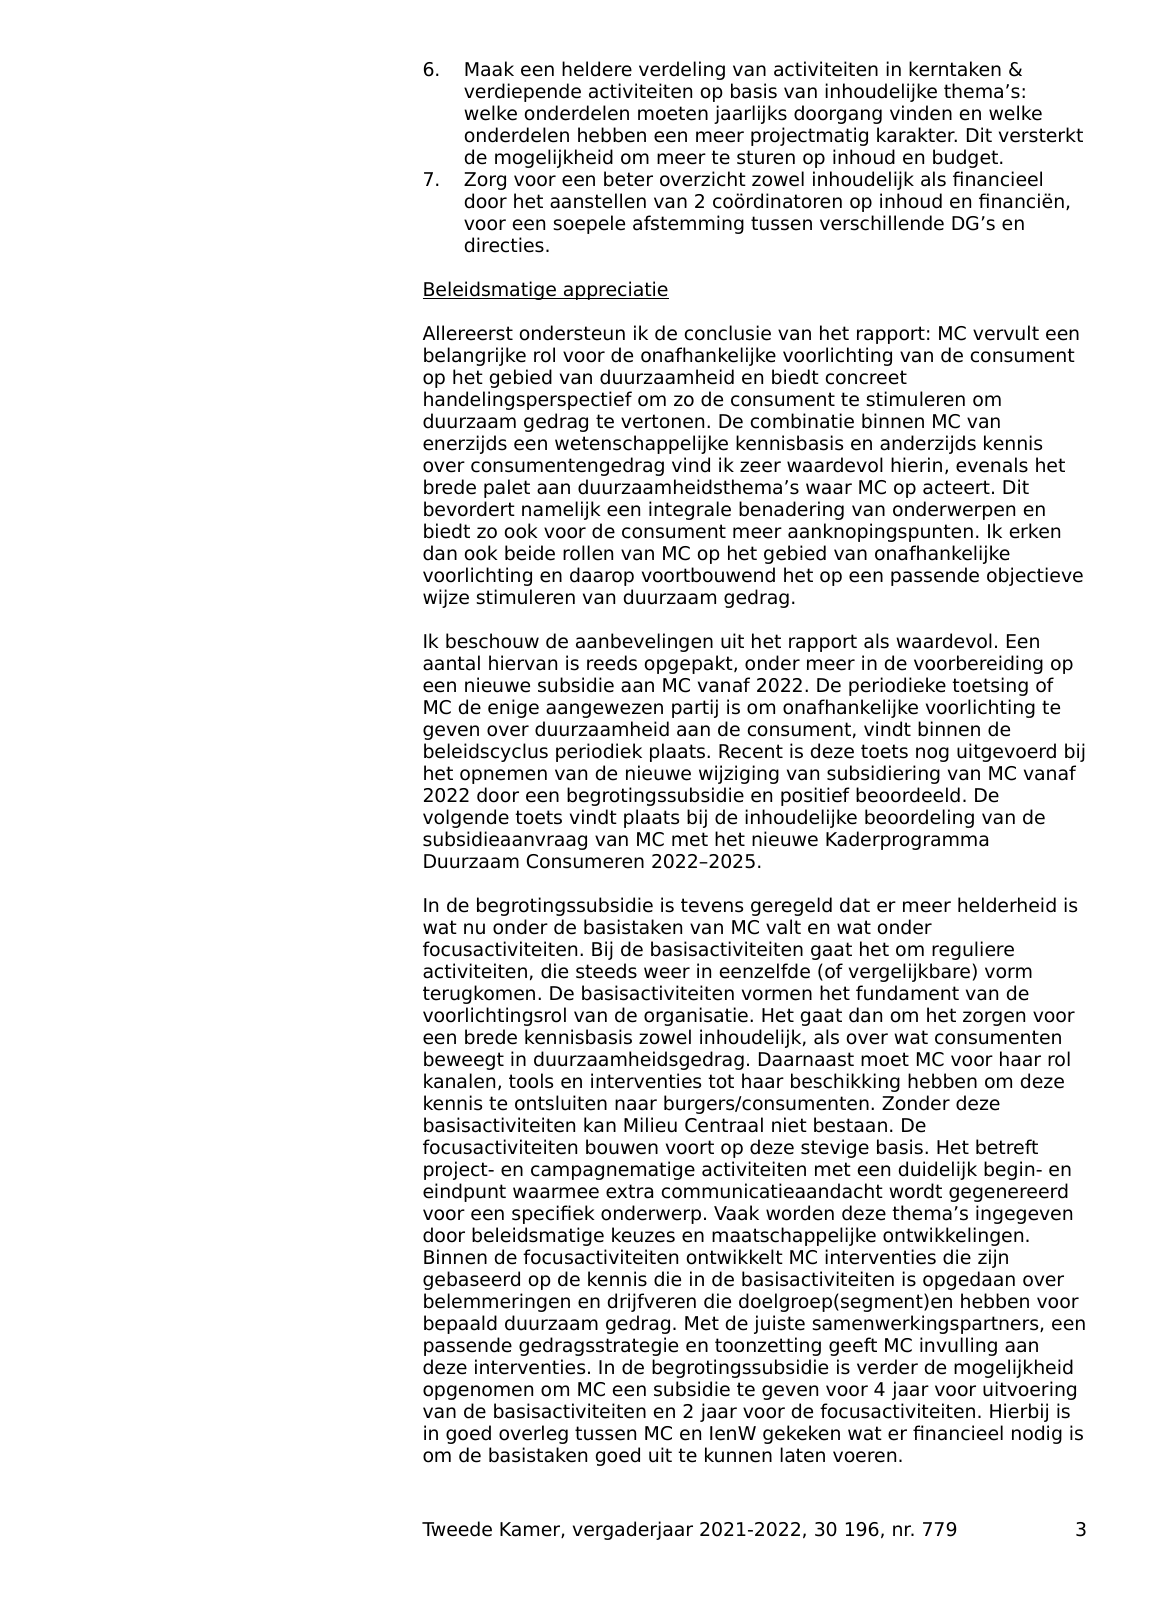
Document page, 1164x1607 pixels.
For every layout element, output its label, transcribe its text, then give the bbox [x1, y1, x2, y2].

text Ik beschouw de aanbevelingen uit het rapport als waardevol. Een aantal hiervan is reeds opgepakt, onder meer in de voorbereiding op een nieuwe subsidie aan MC vanaf 2022. De periodieke toetsing of MC de enige aangewezen partij is om onafhankelijke voorlichting te geven over duurzaamheid aan de consument, vindt binnen de beleidscyclus periodiek plaats. Recent is deze toets nog uitgevoerd bij het opnemen van de nieuwe wijziging van subsidiering van MC vanaf 2022 door een begrotingssubsidie en positief beoordeeld. De volgende toets vindt plaats bij de inhoudelijke beoordeling van de subsidieaanvraag van MC met het nieuwe Kaderprogramma Duurzaam Consumeren 2022–2025. [422, 631, 1087, 873]
text 6. Maak een heldere verdeling van activiteiten in kerntaken & verdiepende activiteiten op basis van inhoudelijke thema’s: welke onderdelen moeten jaarlijks doorgang vinden en welke onderdelen hebben een meer projectmatig karakter. Dit versterkt de mogelijkheid om meer te sturen op inhoud en budget. [422, 59, 1087, 169]
subtitle Beleidsmatige appreciatie [422, 279, 1087, 301]
text Allereerst ondersteun ik de conclusie van het rapport: MC vervult een belangrijke rol voor de onafhankelijke voorlichting van de consument op het gebied van duurzaamheid en biedt concreet handelingsperspectief om zo de consument te stimuleren om duurzaam gedrag te vertonen. De combinatie binnen MC van enerzijds een wetenschappelijke kennisbasis en anderzijds kennis over consumentengedrag vind ik zeer waardevol hierin, evenals het brede palet aan duurzaamheidsthema’s waar MC op acteert. Dit bevordert namelijk een integrale benadering van onderwerpen en biedt zo ook voor de consument meer aanknopingspunten. Ik erken dan ook beide rollen van MC op het gebied van onafhankelijke voorlichting en daarop voortbouwend het op een passende objectieve wijze stimuleren van duurzaam gedrag. [422, 323, 1087, 609]
text 7. Zorg voor een beter overzicht zowel inhoudelijk als financieel door het aanstellen van 2 coördinatoren op inhoud en financiën, voor een soepele afstemming tussen verschillende DG’s en directies. [422, 169, 1087, 257]
text In de begrotingssubsidie is tevens geregeld dat er meer helderheid is wat nu onder de basistaken van MC valt en wat onder focusactiviteiten. Bij de basisactiviteiten gaat het om reguliere activiteiten, die steeds weer in eenzelfde (of vergelijkbare) vorm terugkomen. De basisactiviteiten vormen het fundament van de voorlichtingsrol van de organisatie. Het gaat dan om het zorgen voor een brede kennisbasis zowel inhoudelijk, als over wat consumenten beweegt in duurzaamheidsgedrag. Daarnaast moet MC voor haar rol kanalen, tools en interventies tot haar beschikking hebben om deze kennis te ontsluiten naar burgers/consumenten. Zonder deze basisactiviteiten kan Milieu Centraal niet bestaan. De focusactiviteiten bouwen voort op deze stevige basis. Het betreft project- en campagnematige activiteiten met een duidelijk begin- en eindpunt waarmee extra communicatieaandacht wordt gegenereerd voor een specifiek onderwerp. Vaak worden deze thema’s ingegeven door beleidsmatige keuzes en maatschappelijke ontwikkelingen. Binnen de focusactiviteiten ontwikkelt MC interventies die zijn gebaseerd op de kennis die in de basisactiviteiten is opgedaan over belemmeringen en drijfveren die doelgroep(segment)en hebben voor bepaald duurzaam gedrag. Met de juiste samenwerkingspartners, een passende gedragsstrategie en toonzetting geeft MC invulling aan deze interventies. In de begrotingssubsidie is verder de mogelijkheid opgenomen om MC een subsidie te geven voor 4 jaar voor uitvoering van de basisactiviteiten en 2 jaar voor de focusactiviteiten. Hierbij is in goed overleg tussen MC en IenW gekeken wat er financieel nodig is om de basistaken goed uit te kunnen laten voeren. [422, 895, 1087, 1467]
